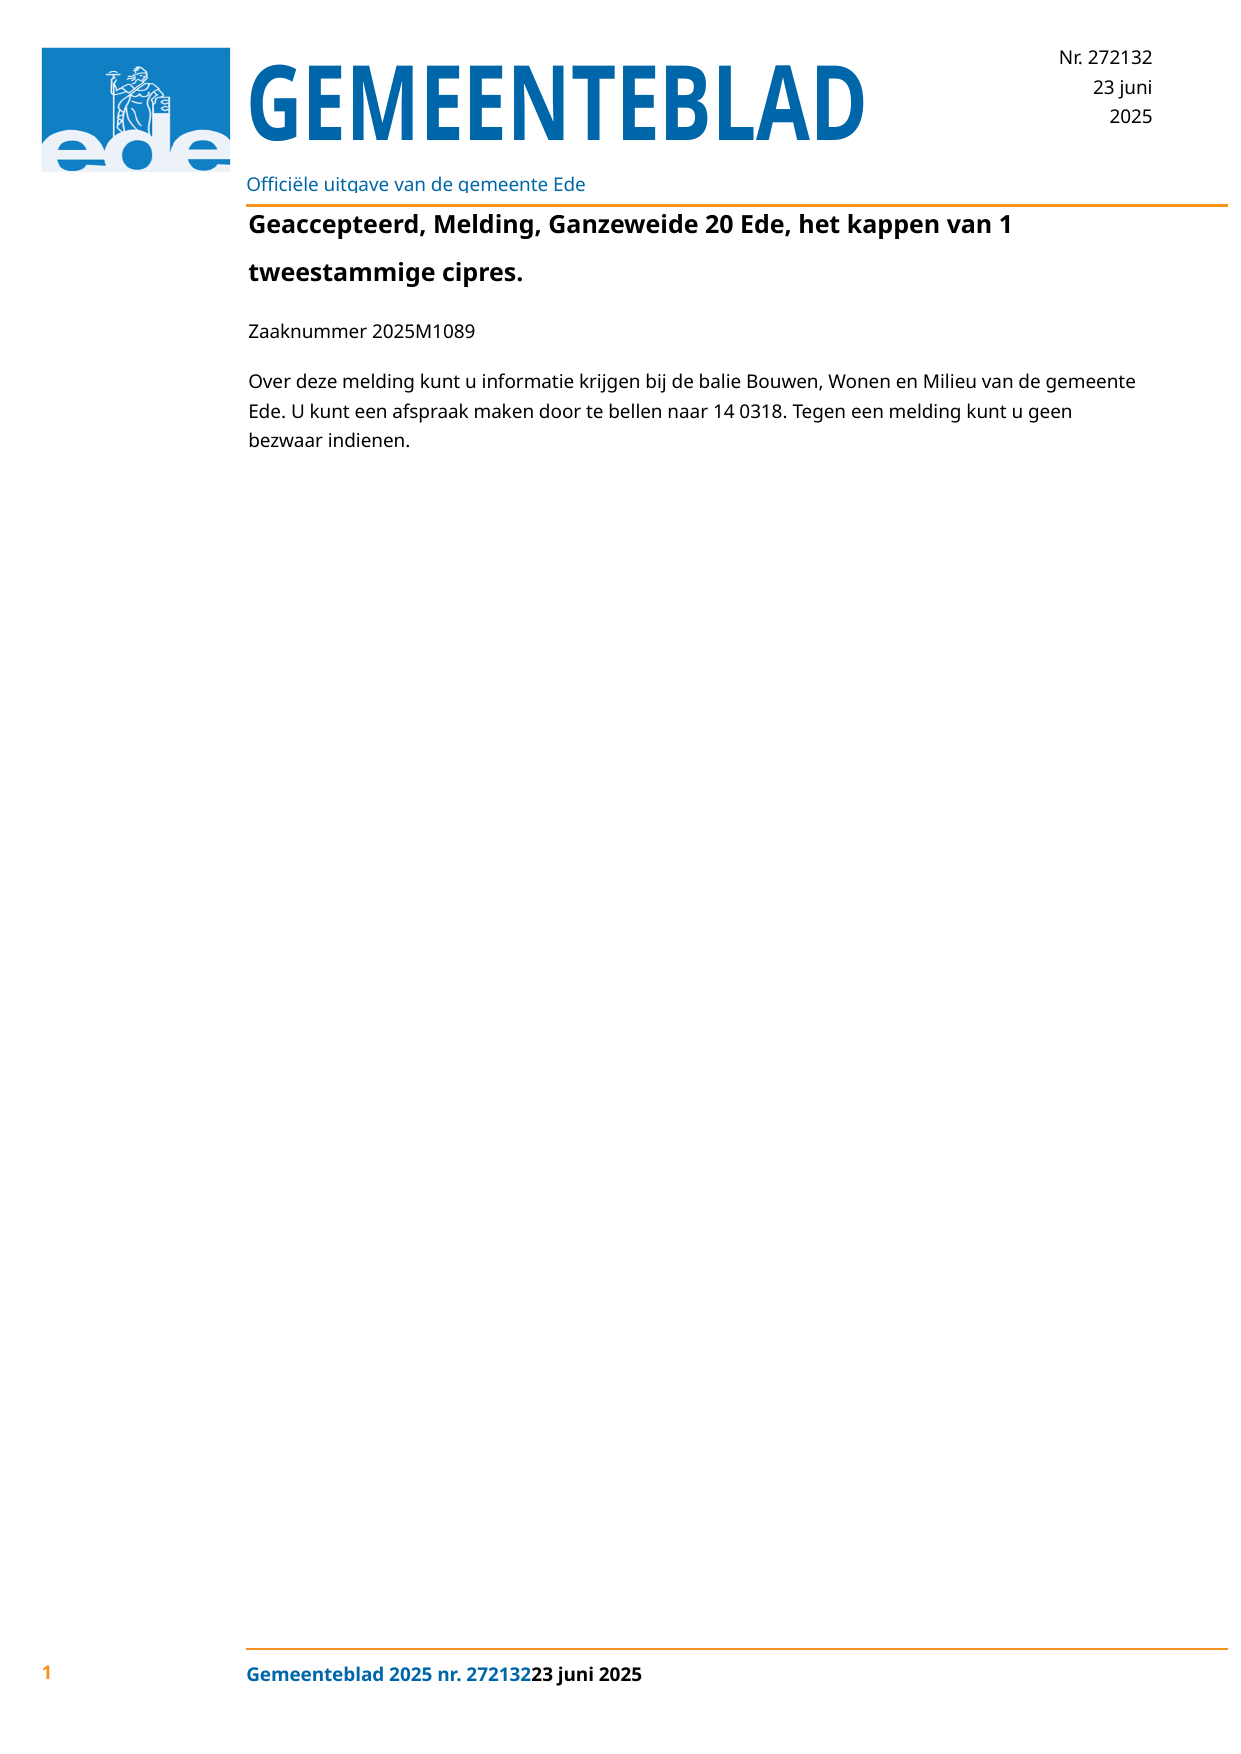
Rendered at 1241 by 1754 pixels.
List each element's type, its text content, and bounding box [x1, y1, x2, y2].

picture [41, 47, 231, 172]
text Over deze melding kunt u informatie krijgen bij de balie Bouwen, Wonen en Milieu van de gemeente Ede. U kunt een afspraak maken door te bellen naar 14 0318. Tegen een melding kunt u geen bezwaar indienen. [248, 368, 1152, 453]
text Zaaknummer 2025M1089 [248, 318, 1152, 344]
text Geaccepteerd, Melding, Ganzeweide 20 Ede, het kappen van 1 tweestammige cipres. [248, 207, 1152, 288]
